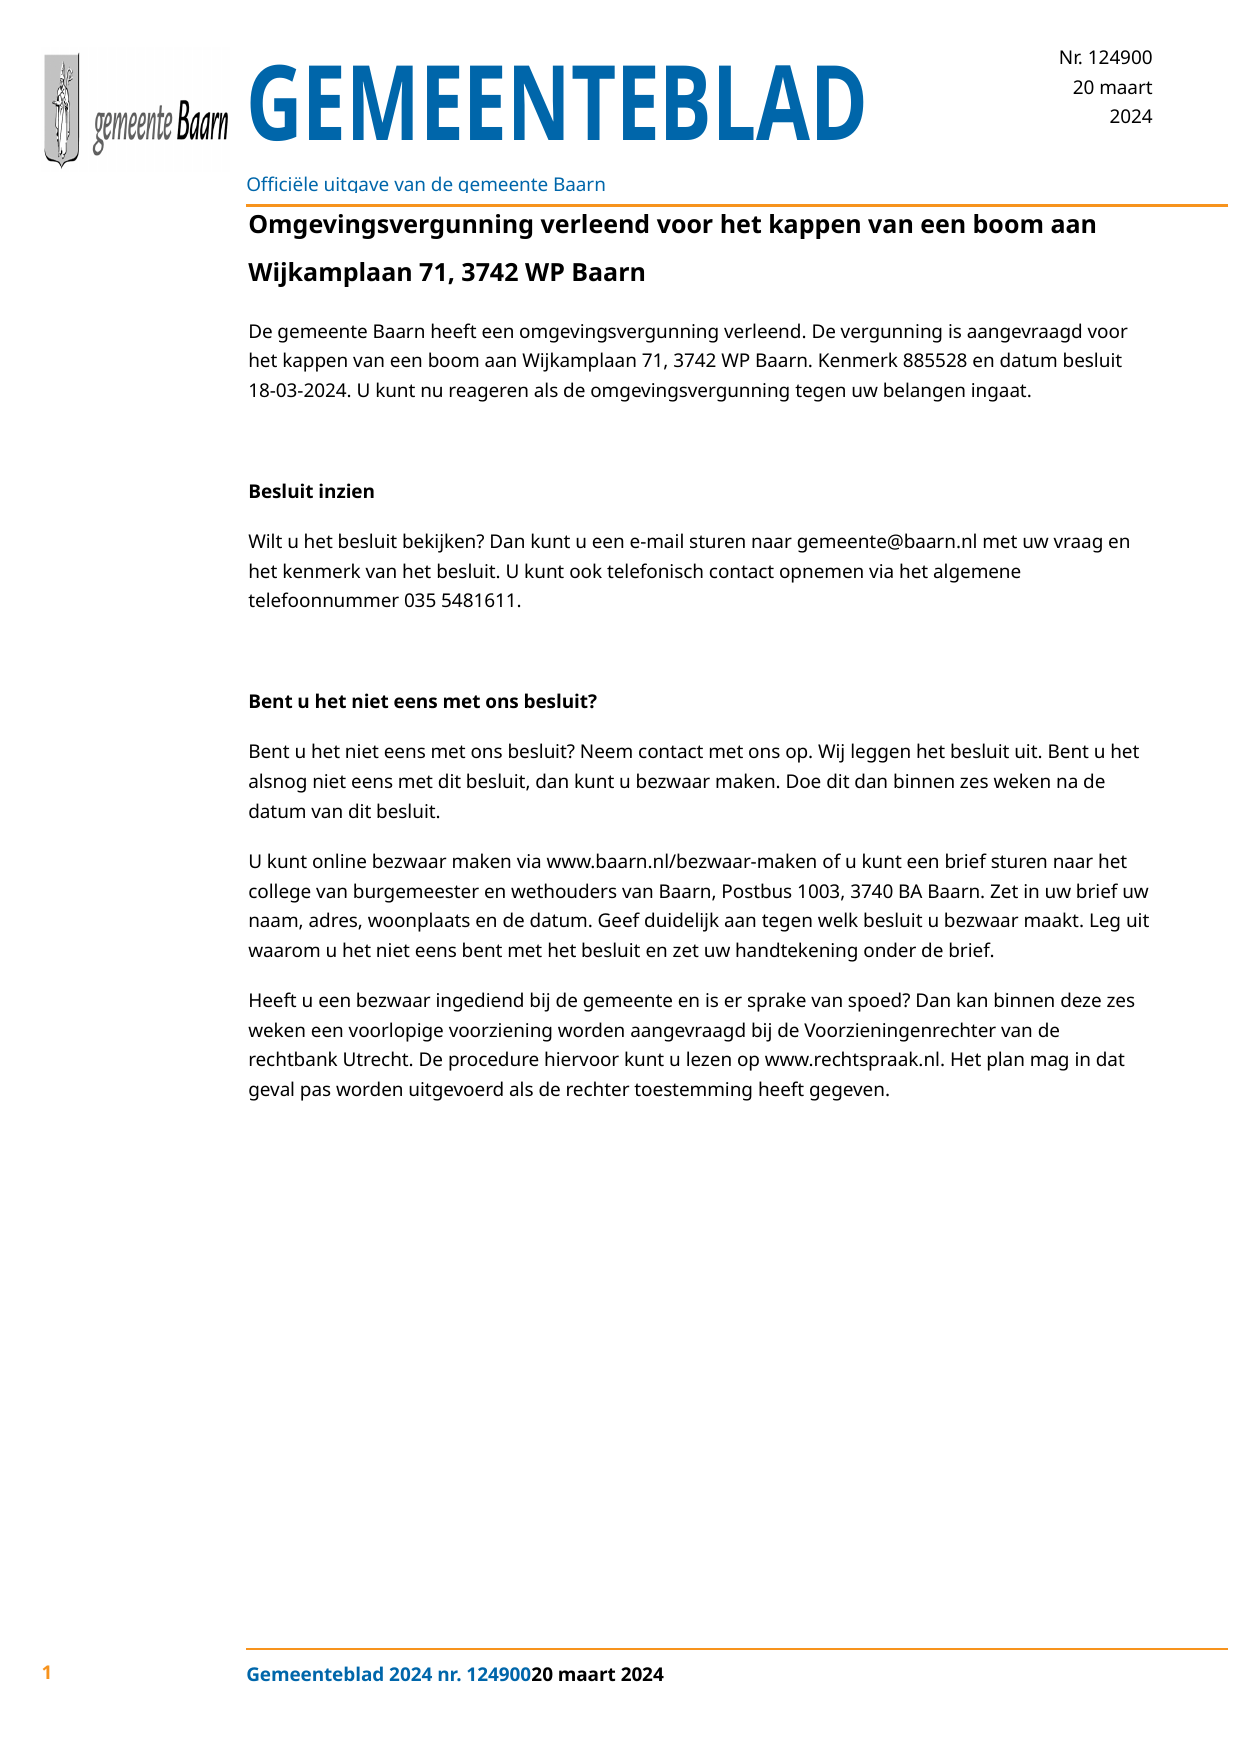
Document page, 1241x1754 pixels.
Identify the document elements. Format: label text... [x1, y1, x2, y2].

text Heeft u een bezwaar ingediend bij de gemeente en is er sprake van spoed? Dan kan binnen deze zes weken een voorlopige voorziening worden aangevraagd bij de Voorzieningenrechter van de rechtbank Utrecht. De procedure hiervoor kunt u lezen op www.rechtspraak.nl. Het plan mag in dat geval pas worden uitgevoerd als de rechter toestemming heeft gegeven. [248, 987, 1152, 1102]
text Besluit inzien [248, 478, 1152, 504]
text De gemeente Baarn heeft een omgevingsvergunning verleend. De vergunning is aangevraagd voor het kappen van een boom aan Wijkamplaan 71, 3742 WP Baarn. Kenmerk 885528 en datum besluit 18-03-2024. U kunt nu reageren als de omgevingsvergunning tegen uw belangen ingaat. [248, 318, 1152, 403]
text U kunt online bezwaar maken via www.baarn.nl/bezwaar-maken of u kunt een brief sturen naar het college van burgemeester en wethouders van Baarn, Postbus 1003, 3740 BA Baarn. Zet in uw brief uw naam, adres, woonplaats en de datum. Geef duidelijk aan tegen welk besluit u bezwaar maakt. Leg uit waarom u het niet eens bent met het besluit en zet uw handtekening onder de brief. [248, 848, 1152, 963]
text Bent u het niet eens met ons besluit? Neem contact met ons op. Wij leggen het besluit uit. Bent u het alsnog niet eens met dit besluit, dan kunt u bezwaar maken. Doe dit dan binnen zes weken na de datum van dit besluit. [248, 739, 1152, 824]
text Wilt u het besluit bekijken? Dan kunt u een e-mail sturen naar gemeente@baarn.nl met uw vraag en het kenmerk van het besluit. U kunt ook telefonisch contact opnemen via het algemene telefoonnummer 035 5481611. [248, 528, 1152, 613]
picture [41, 47, 231, 172]
text Omgevingsvergunning verleend voor het kappen van een boom aan Wijkamplaan 71, 3742 WP Baarn [248, 207, 1152, 288]
text Bent u het niet eens met ons besluit? [248, 688, 1152, 714]
